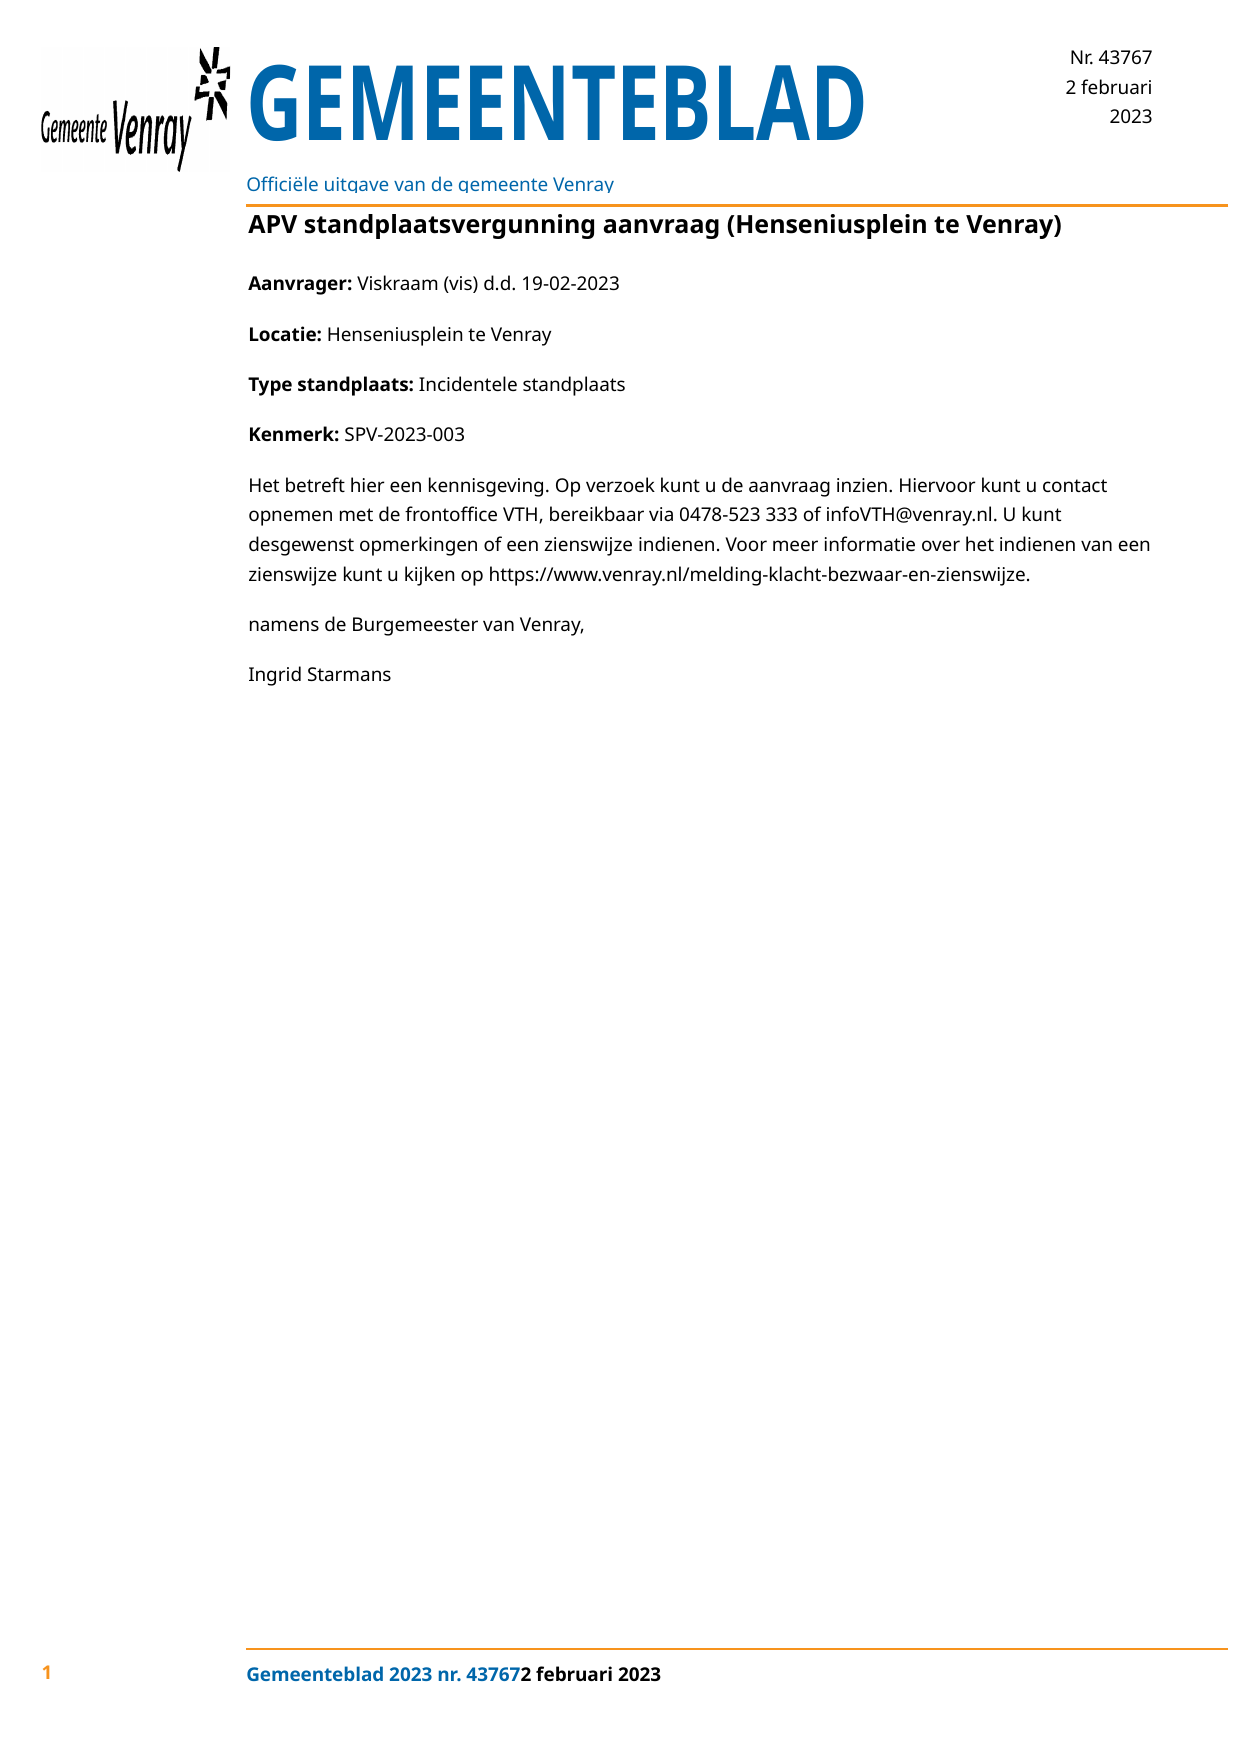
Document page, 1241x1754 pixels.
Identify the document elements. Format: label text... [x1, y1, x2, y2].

text Ingrid Starmans [248, 662, 1152, 687]
text Kenmerk: SPV-2023-003 [248, 422, 1152, 447]
text Locatie: Henseniusplein te Venray [248, 321, 1152, 346]
picture [41, 47, 231, 172]
text APV standplaatsvergunning aanvraag (Henseniusplein te Venray) [248, 207, 1152, 241]
text Aanvrager: Viskraam (vis) d.d. 19-02-2023 [248, 270, 1152, 296]
text Type standplaats: Incidentele standplaats [248, 371, 1152, 397]
text Het betreft hier een kennisgeving. Op verzoek kunt u de aanvraag inzien. Hiervoor kunt u contact opnemen met de frontoffice VTH, bereikbaar via 0478-523 333 of infoVTH@venray.nl. U kunt desgewenst opmerkingen of een zienswijze indienen. Voor meer informatie over het indienen van een zienswijze kunt u kijken op https://www.venray.nl/melding-klacht-bezwaar-en-zienswijze. [248, 472, 1152, 586]
text namens de Burgemeester van Venray, [248, 611, 1152, 637]
